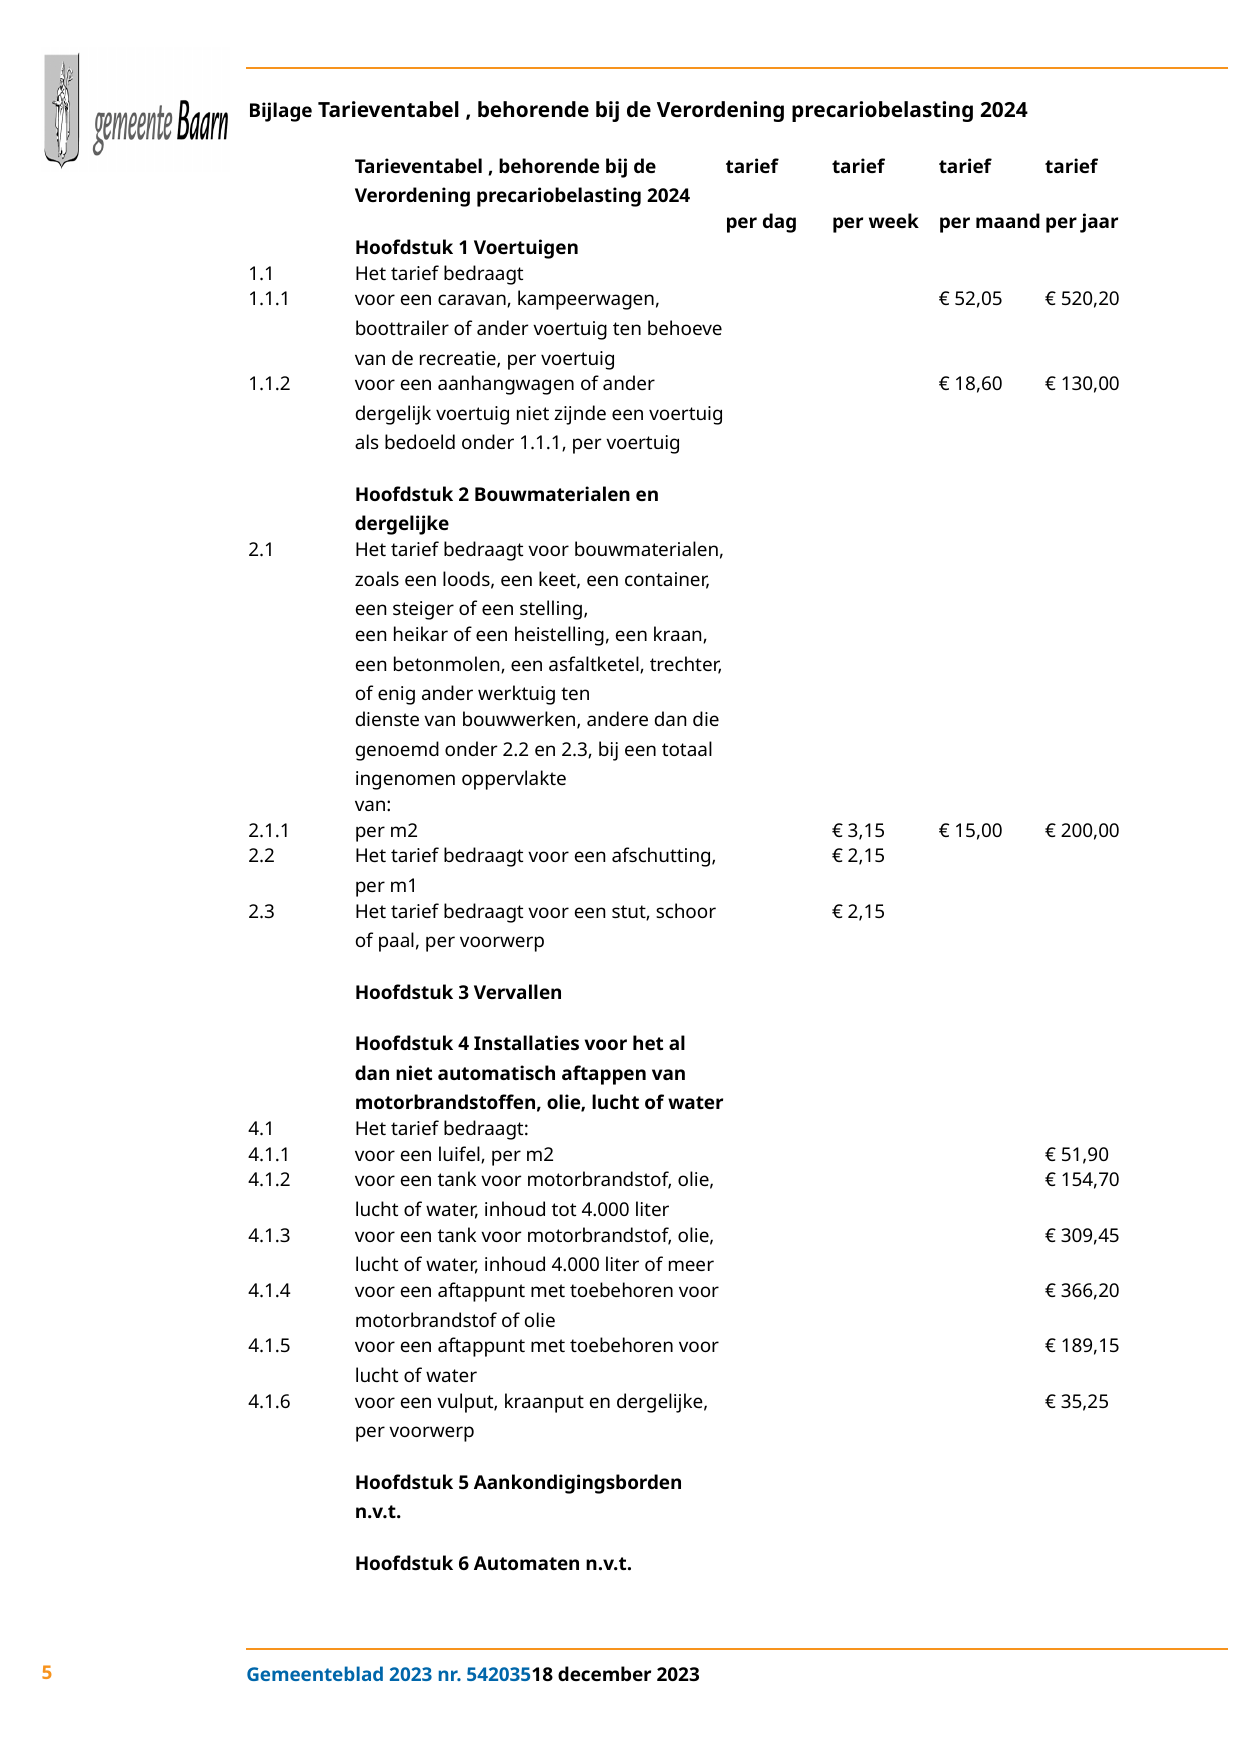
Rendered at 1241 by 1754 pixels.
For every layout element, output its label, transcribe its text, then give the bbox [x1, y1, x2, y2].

table_cell [248, 481, 354, 536]
table_cell € 309,45 [1045, 1222, 1152, 1277]
table_cell een heikar of een heistelling, een kraan, een betonmolen, een asfaltketel, trechter, of enig ander werktuig ten [355, 621, 725, 706]
table_cell 4.1.3 [248, 1222, 354, 1277]
table_cell per maand [939, 208, 1045, 234]
table_cell [248, 1550, 354, 1576]
table_cell [248, 208, 354, 234]
table_cell [1045, 1524, 1152, 1550]
table_cell [939, 953, 1045, 979]
table_cell € 18,60 [939, 370, 1045, 455]
table_cell 1.1.1 [248, 286, 354, 370]
table_cell [939, 1333, 1045, 1388]
table_cell [725, 706, 832, 791]
table_cell [1045, 455, 1152, 481]
table_cell [248, 621, 354, 706]
table_cell € 52,05 [939, 286, 1045, 370]
table_cell [1045, 843, 1152, 898]
table_cell [832, 260, 938, 286]
table_cell per jaar [1045, 208, 1152, 234]
table_cell [832, 1167, 938, 1222]
table_cell Hoofdstuk 4 Installaties voor het al dan niet automatisch aftappen van motorbrandstoffen, olie, lucht of water [355, 1030, 725, 1115]
table_cell [725, 1222, 832, 1277]
table_cell [939, 455, 1045, 481]
table_cell [355, 208, 725, 234]
table_cell [355, 1005, 725, 1030]
table_cell [725, 1005, 832, 1030]
table_cell [939, 1469, 1045, 1524]
picture [41, 47, 231, 172]
table_cell [832, 1550, 938, 1576]
table_cell [832, 1141, 938, 1167]
table_cell [832, 1576, 938, 1601]
table_cell 4.1.6 [248, 1388, 354, 1443]
table_header Tarieventabel , behorende bij de Verordening precariobelasting 2024 [355, 153, 725, 208]
table_cell voor een tank voor motorbrandstof, olie, lucht of water, inhoud 4.000 liter of meer [355, 1222, 725, 1277]
table_cell [1045, 260, 1152, 286]
table_cell [939, 1576, 1045, 1601]
table_cell [1045, 234, 1152, 260]
table_header tarief [725, 153, 832, 208]
table_cell [355, 455, 725, 481]
table_cell Het tarief bedraagt voor een afschutting, per m1 [355, 843, 725, 898]
table_cell [939, 1141, 1045, 1167]
table_cell Hoofdstuk 5 Aankondigingsborden n.v.t. [355, 1469, 725, 1524]
table_cell Het tarief bedraagt voor bouwmaterialen, zoals een loods, een keet, een container, een steiger of een stelling, [355, 536, 725, 621]
table_cell [939, 898, 1045, 953]
table_cell [939, 1524, 1045, 1550]
table_cell [355, 1443, 725, 1469]
table_cell [725, 791, 832, 817]
table_cell Hoofdstuk 2 Bouwmaterialen en dergelijke [355, 481, 725, 536]
table_cell [725, 1388, 832, 1443]
table_cell [1045, 1550, 1152, 1576]
table_cell [725, 1030, 832, 1115]
table_header [248, 153, 354, 208]
table_cell [355, 953, 725, 979]
table_cell € 2,15 [832, 898, 938, 953]
table_cell [1045, 953, 1152, 979]
table_cell [832, 1030, 938, 1115]
table_cell [939, 1167, 1045, 1222]
table_cell [1045, 481, 1152, 536]
table_cell [832, 234, 938, 260]
table_header tarief [939, 153, 1045, 208]
table_cell 2.2 [248, 843, 354, 898]
table_cell Hoofdstuk 6 Automaten n.v.t. [355, 1550, 725, 1576]
table_header tarief [1045, 153, 1152, 208]
table_cell [939, 1030, 1045, 1115]
table_cell [832, 481, 938, 536]
table_cell [1045, 1469, 1152, 1524]
table_cell [725, 1443, 832, 1469]
table_cell [939, 536, 1045, 621]
table_cell [725, 1469, 832, 1524]
table_cell [725, 286, 832, 370]
table_cell [832, 536, 938, 621]
table_cell [725, 843, 832, 898]
table_cell [1045, 1115, 1152, 1141]
table_cell [832, 1443, 938, 1469]
table_cell € 15,00 [939, 817, 1045, 842]
table_cell voor een aftappunt met toebehoren voor motorbrandstof of olie [355, 1277, 725, 1333]
table_cell [939, 1222, 1045, 1277]
table_cell [248, 706, 354, 791]
table_cell [939, 481, 1045, 536]
table_cell voor een caravan, kampeerwagen, boottrailer of ander voertuig ten behoeve van de recreatie, per voertuig [355, 286, 725, 370]
table_cell 4.1 [248, 1115, 354, 1141]
table_cell [939, 706, 1045, 791]
table_cell voor een vulput, kraanput en dergelijke, per voorwerp [355, 1388, 725, 1443]
table_cell [725, 1550, 832, 1576]
table_cell [248, 1524, 354, 1550]
table_cell [939, 979, 1045, 1004]
table_cell [1045, 1005, 1152, 1030]
table_cell 4.1.1 [248, 1141, 354, 1167]
table_cell € 520,20 [1045, 286, 1152, 370]
table_cell voor een aftappunt met toebehoren voor lucht of water [355, 1333, 725, 1388]
table_cell [725, 1141, 832, 1167]
table_cell [725, 370, 832, 455]
table_cell [248, 1576, 354, 1601]
table_cell € 2,15 [832, 843, 938, 898]
table_cell [832, 455, 938, 481]
table_cell van: [355, 791, 725, 817]
table_header tarief [832, 153, 938, 208]
table_cell 1.1 [248, 260, 354, 286]
table_cell [248, 979, 354, 1004]
table_cell [832, 1005, 938, 1030]
table_cell [725, 455, 832, 481]
table_cell [248, 1030, 354, 1115]
table_cell [1045, 791, 1152, 817]
table_cell 2.1.1 [248, 817, 354, 842]
table_cell € 3,15 [832, 817, 938, 842]
table_cell [248, 1443, 354, 1469]
table_cell per week [832, 208, 938, 234]
table_cell [725, 1115, 832, 1141]
table_cell [832, 286, 938, 370]
table_cell [725, 898, 832, 953]
table_cell [832, 1222, 938, 1277]
table_cell [939, 1005, 1045, 1030]
table_cell [939, 1115, 1045, 1141]
table_cell [355, 1524, 725, 1550]
table_cell 1.1.2 [248, 370, 354, 455]
table_cell [248, 234, 354, 260]
table_cell [1045, 1030, 1152, 1115]
table_cell [1045, 1576, 1152, 1601]
table_cell [725, 1333, 832, 1388]
table_cell [939, 1443, 1045, 1469]
table_cell [725, 621, 832, 706]
table_cell [832, 1115, 938, 1141]
table_cell Hoofdstuk 1 Voertuigen [355, 234, 725, 260]
table_cell € 366,20 [1045, 1277, 1152, 1333]
table_cell [725, 953, 832, 979]
table_cell [725, 1277, 832, 1333]
table_cell 4.1.2 [248, 1167, 354, 1222]
table_cell [832, 1388, 938, 1443]
table_cell 4.1.4 [248, 1277, 354, 1333]
table_cell [248, 1469, 354, 1524]
table_cell voor een aanhangwagen of ander dergelijk voertuig niet zijnde een voertuig als bedoeld onder 1.1.1, per voertuig [355, 370, 725, 455]
table_cell [725, 234, 832, 260]
table_cell [832, 791, 938, 817]
table_cell [939, 1388, 1045, 1443]
table_cell 4.1.5 [248, 1333, 354, 1388]
table_cell [725, 979, 832, 1004]
table_cell [832, 953, 938, 979]
table_cell per m2 [355, 817, 725, 842]
table_cell 2.1 [248, 536, 354, 621]
table_cell [832, 1277, 938, 1333]
table_cell [1045, 1443, 1152, 1469]
table_cell [725, 1524, 832, 1550]
table_cell Hoofdstuk 3 Vervallen [355, 979, 725, 1004]
table_cell [725, 817, 832, 842]
table_cell [1045, 706, 1152, 791]
table_cell [939, 1277, 1045, 1333]
table_cell [1045, 979, 1152, 1004]
table_cell dienste van bouwwerken, andere dan die genoemd onder 2.2 en 2.3, bij een totaal ingenomen oppervlakte [355, 706, 725, 791]
table_cell [832, 621, 938, 706]
table_cell Het tarief bedraagt: [355, 1115, 725, 1141]
table_cell Het tarief bedraagt voor een stut, schoor of paal, per voorwerp [355, 898, 725, 953]
table_cell [832, 1333, 938, 1388]
table_cell voor een luifel, per m2 [355, 1141, 725, 1167]
table_cell [725, 1576, 832, 1601]
table_cell per dag [725, 208, 832, 234]
table_cell [939, 843, 1045, 898]
table_cell [939, 260, 1045, 286]
table_cell [939, 1550, 1045, 1576]
table_cell [248, 791, 354, 817]
table_cell [832, 1524, 938, 1550]
table_cell € 130,00 [1045, 370, 1152, 455]
table_cell [725, 536, 832, 621]
table_cell [248, 455, 354, 481]
table_cell [725, 260, 832, 286]
table_cell [1045, 536, 1152, 621]
table_cell [832, 979, 938, 1004]
table_cell € 35,25 [1045, 1388, 1152, 1443]
table_cell [1045, 621, 1152, 706]
table_cell [832, 706, 938, 791]
table_cell [248, 953, 354, 979]
table_cell € 51,90 [1045, 1141, 1152, 1167]
table_cell Het tarief bedraagt [355, 260, 725, 286]
table_cell [725, 1167, 832, 1222]
table_cell € 154,70 [1045, 1167, 1152, 1222]
table_cell voor een tank voor motorbrandstof, olie, lucht of water, inhoud tot 4.000 liter [355, 1167, 725, 1222]
table_cell [939, 621, 1045, 706]
table_cell € 200,00 [1045, 817, 1152, 842]
table_cell [355, 1576, 725, 1601]
table_cell [939, 234, 1045, 260]
table_cell € 189,15 [1045, 1333, 1152, 1388]
table_cell [939, 791, 1045, 817]
table_cell [832, 1469, 938, 1524]
table_cell [832, 370, 938, 455]
text Bijlage Tarieventabel , behorende bij de Verordening precariobelasting 2024 [248, 95, 1152, 123]
table_cell [248, 1005, 354, 1030]
table_cell 2.3 [248, 898, 354, 953]
table_cell [1045, 898, 1152, 953]
table_cell [725, 481, 832, 536]
